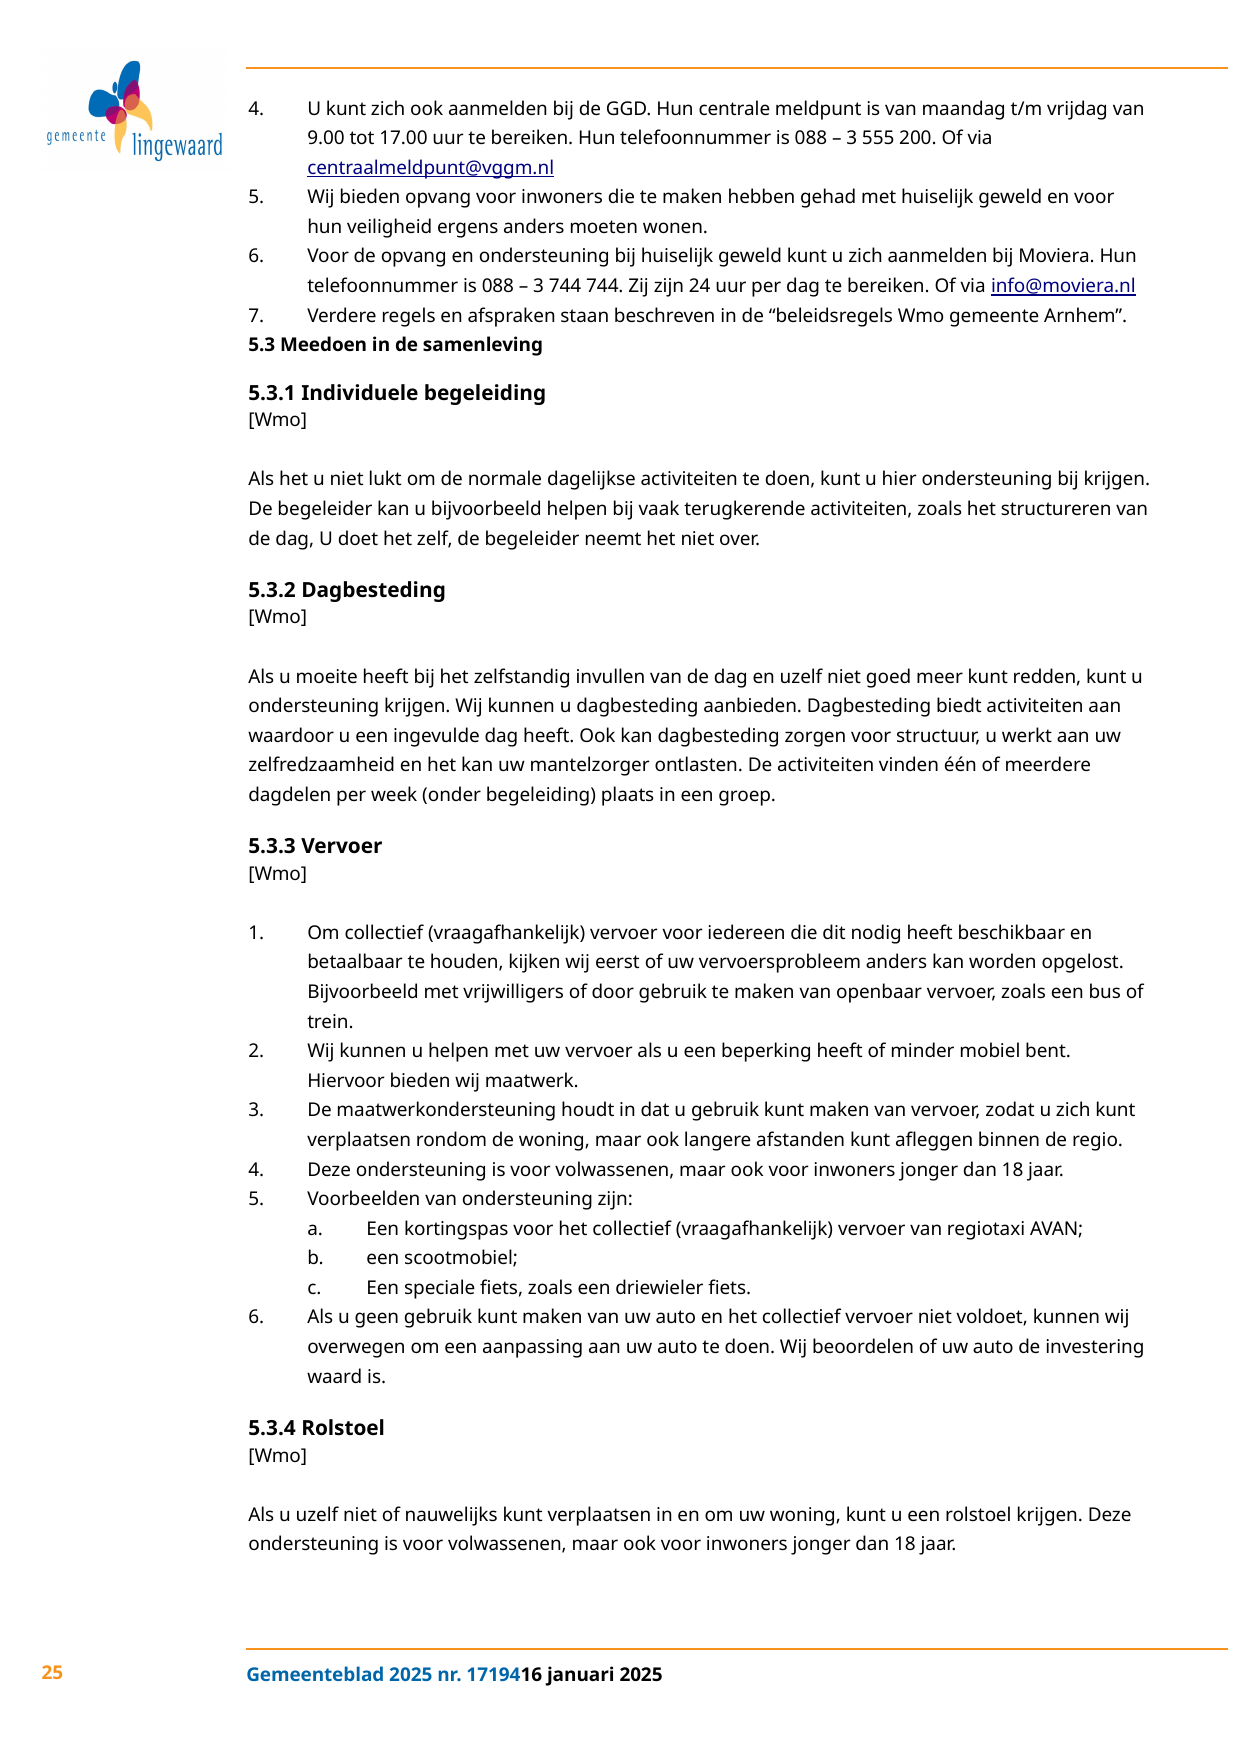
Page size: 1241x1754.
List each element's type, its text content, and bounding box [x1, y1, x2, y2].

picture [41, 47, 231, 172]
text [Wmo] [248, 406, 1152, 432]
text [Wmo] [248, 1442, 1152, 1467]
list Verdere regels en afspraken staan beschreven in de “beleidsregels Wmo gemeente Arnhem”. [248, 302, 1152, 328]
list Voorbeelden van ondersteuning zijn: [248, 1185, 1152, 1211]
text Als het u niet lukt om de normale dagelijkse activiteiten te doen, kunt u hier ondersteuning bij krijgen. De begeleider kan u bijvoorbeeld helpen bij vaak terugkerende activiteiten, zoals het structureren van de dag, U doet het zelf, de begeleider neemt het niet over. [248, 466, 1152, 551]
list Voor de opvang en ondersteuning bij huiselijk geweld kunt u zich aanmelden bij Moviera. Hun telefoonnummer is 088 – 3 744 744. Zij zijn 24 uur per dag te bereiken. Of via info@moviera.nl [248, 243, 1152, 298]
list Deze ondersteuning is voor volwassenen, maar ook voor inwoners jonger dan 18 jaar. [248, 1156, 1152, 1182]
list Als u geen gebruik kunt maken van uw auto en het collectief vervoer niet voldoet, kunnen wij overwegen om een aanpassing aan uw auto te doen. Wij beoordelen of uw auto de investering waard is. [248, 1304, 1152, 1389]
text 5.3 Meedoen in de samenleving [248, 331, 1152, 357]
text 5.3.3 Vervoer [248, 832, 1152, 860]
text 5.3.4 Rolstoel [248, 1413, 1152, 1442]
list Wij kunnen u helpen met uw vervoer als u een beperking heeft of minder mobiel bent. Hiervoor bieden wij maatwerk. [248, 1037, 1152, 1093]
list Een speciale fiets, zoals een driewieler fiets. [307, 1274, 1152, 1300]
list Een kortingspas voor het collectief (vraagafhankelijk) vervoer van regiotaxi AVAN; [307, 1215, 1152, 1241]
text Als u uzelf niet of nauwelijks kunt verplaatsen in en om uw woning, kunt u een rolstoel krijgen. Deze ondersteuning is voor volwassenen, maar ook voor inwoners jonger dan 18 jaar. [248, 1501, 1152, 1556]
list De maatwerkondersteuning houdt in dat u gebruik kunt maken van vervoer, zodat u zich kunt verplaatsen rondom de woning, maar ook langere afstanden kunt afleggen binnen de regio. [248, 1097, 1152, 1152]
list Wij bieden opvang voor inwoners die te maken hebben gehad met huiselijk geweld en voor hun veiligheid ergens anders moeten wonen. [248, 183, 1152, 239]
list U kunt zich ook aanmelden bij de GGD. Hun centrale meldpunt is van maandag t/m vrijdag van 9.00 tot 17.00 uur te bereiken. Hun telefoonnummer is 088 – 3 555 200. Of via centraalmeldpunt@vggm.nl [248, 95, 1152, 180]
text Als u moeite heeft bij het zelfstandig invullen van de dag en uzelf niet goed meer kunt redden, kunt u ondersteuning krijgen. Wij kunnen u dagbesteding aanbieden. Dagbesteding biedt activiteiten aan waardoor u een ingevulde dag heeft. Ook kan dagbesteding zorgen voor structuur, u werkt aan uw zelfredzaamheid en het kan uw mantelzorger ontlasten. De activiteiten vinden één of meerdere dagdelen per week (onder begeleiding) plaats in een groep. [248, 663, 1152, 807]
list Om collectief (vraagafhankelijk) vervoer voor iedereen die dit nodig heeft beschikbaar en betaalbaar te houden, kijken wij eerst of uw vervoersprobleem anders kan worden opgelost. Bijvoorbeeld met vrijwilligers of door gebruik te maken van openbaar vervoer, zoals een bus of trein. [248, 919, 1152, 1034]
list een scootmobiel; [307, 1244, 1152, 1270]
text [Wmo] [248, 604, 1152, 629]
text 5.3.2 Dagbesteding [248, 575, 1152, 604]
text [Wmo] [248, 860, 1152, 886]
text 5.3.1 Individuele begeleiding [248, 378, 1152, 406]
